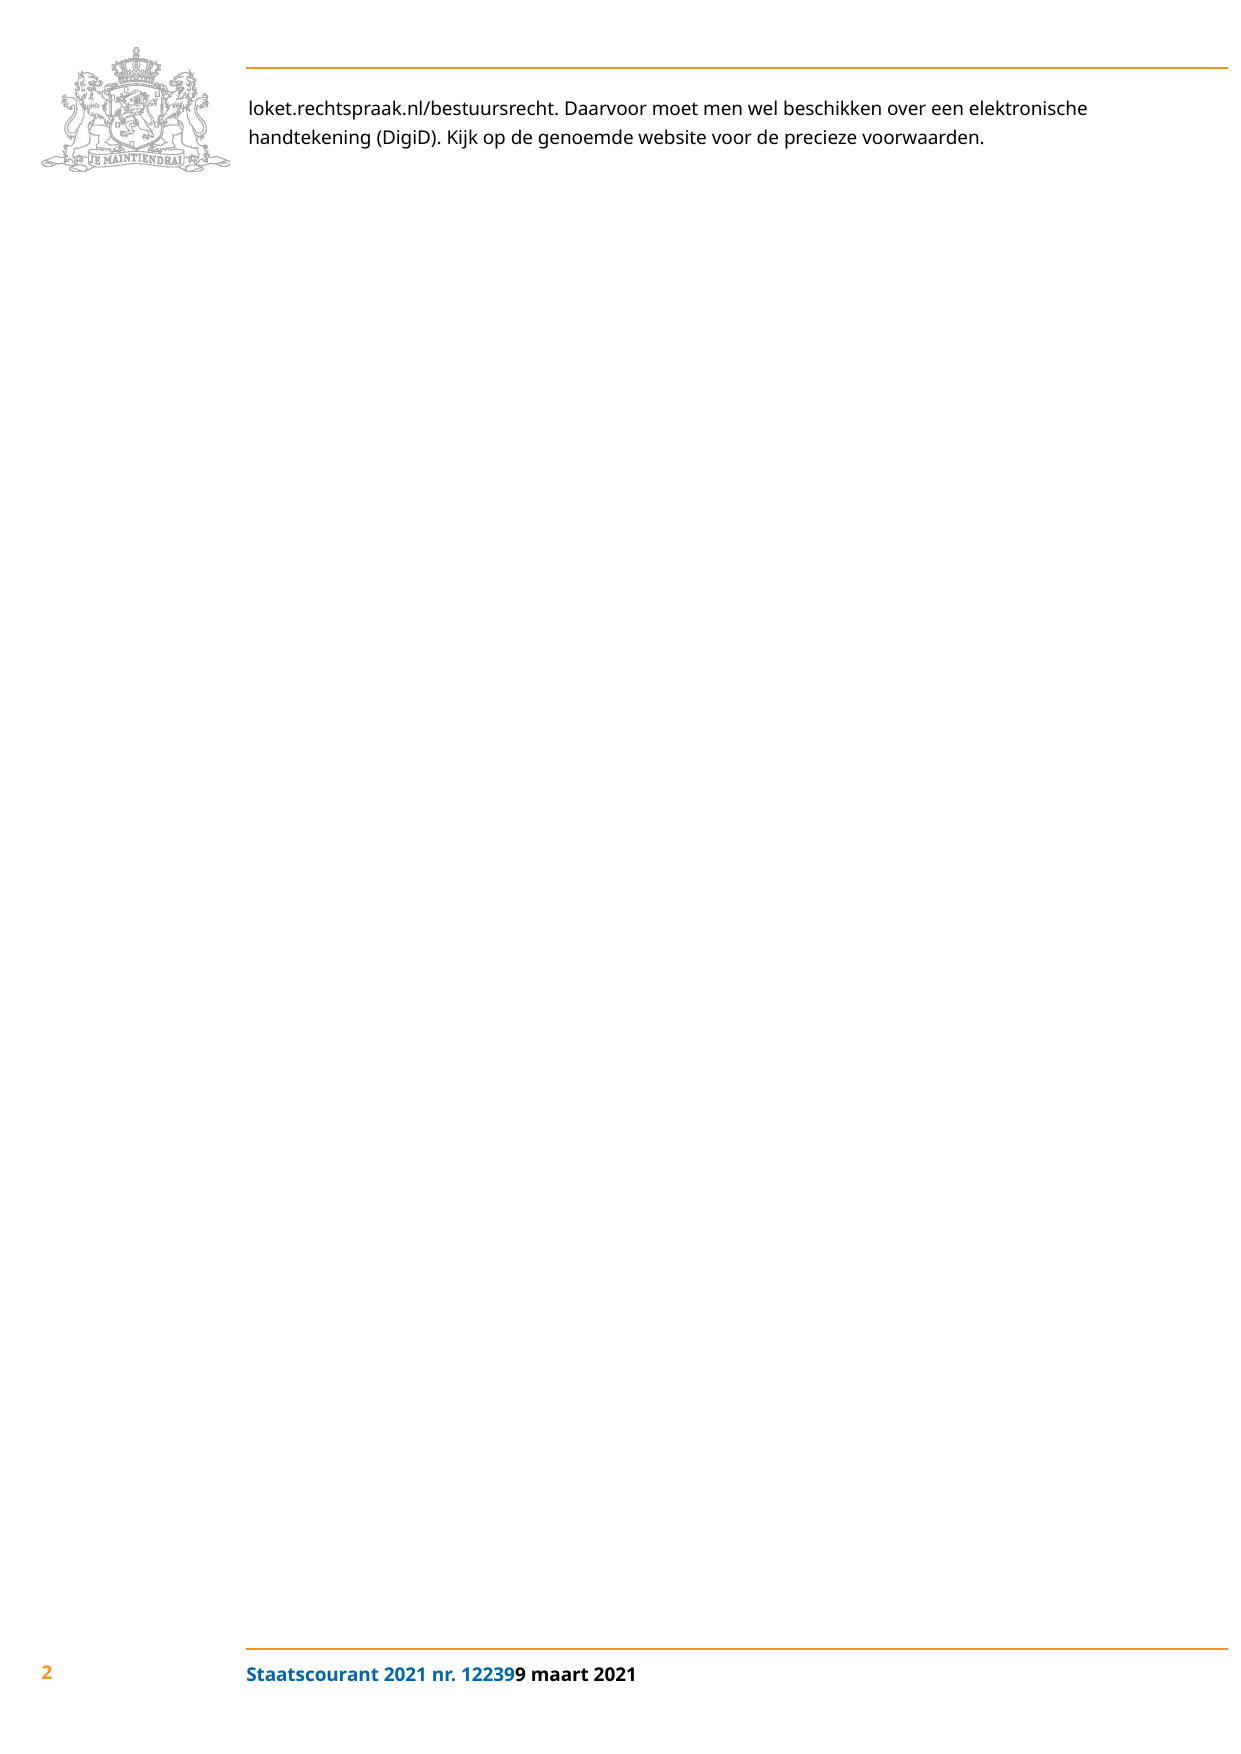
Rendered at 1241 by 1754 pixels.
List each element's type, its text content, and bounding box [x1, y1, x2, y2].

picture [41, 47, 231, 172]
text loket.rechtspraak.nl/bestuursrecht. Daarvoor moet men wel beschikken over een elektronische handtekening (DigiD). Kijk op de genoemde website voor de precieze voorwaarden. [248, 95, 1152, 150]
